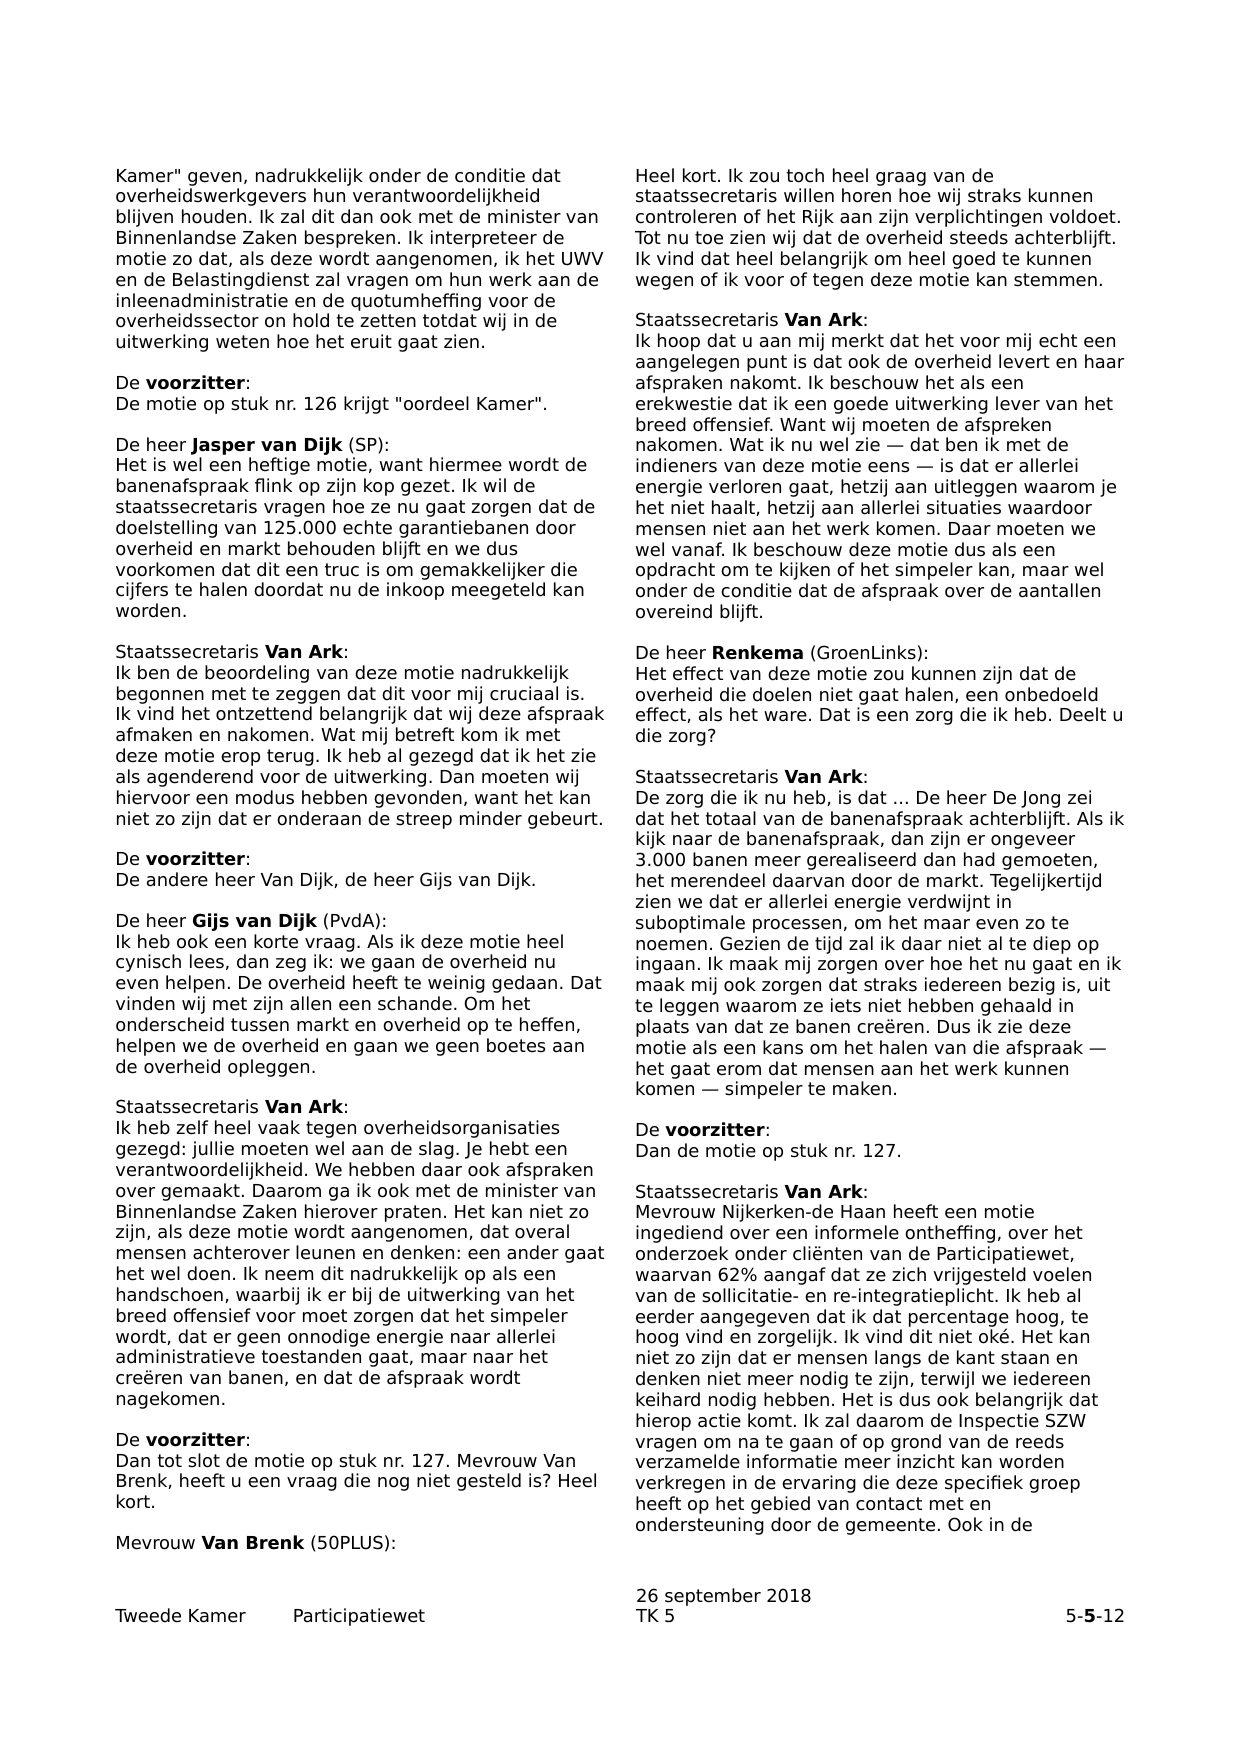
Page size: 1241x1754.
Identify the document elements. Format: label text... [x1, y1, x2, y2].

text De zorg die ik nu heb, is dat ... De heer De Jong zei dat het totaal van de banenafspraak achterblijft. Als ik kijk naar de banenafspraak, dan zijn er ongeveer 3.000 banen meer gerealiseerd dan had gemoeten, het merendeel daarvan door de markt. Tegelijkertijd zien we dat er allerlei energie verdwijnt in suboptimale processen, om het maar even zo te noemen. Gezien de tijd zal ik daar niet al te diep op ingaan. Ik maak mij zorgen over hoe het nu gaat en ik maak mij ook zorgen dat straks iedereen bezig is, uit te leggen waarom ze iets niet hebben gehaald in plaats van dat ze banen creëren. Dus ik zie deze motie als een kans om het halen van die afspraak — het gaat erom dat mensen aan het werk kunnen komen — simpeler te maken. [635, 787, 1125, 1100]
text De voorzitter: [115, 849, 605, 870]
text Dan tot slot de motie op stuk nr. 127. Mevrouw Van Brenk, heeft u een vraag die nog niet gesteld is? Heel kort. [115, 1450, 605, 1513]
text Kamer" geven, nadrukkelijk onder de conditie dat overheidswerkgevers hun verantwoordelijkheid blijven houden. Ik zal dit dan ook met de minister van Binnenlandse Zaken bespreken. Ik interpreteer de motie zo dat, als deze wordt aangenomen, ik het UWV en de Belastingdienst zal vragen om hun werk aan de inleenadministratie en de quotumheffing voor de overheidssector on hold te zetten totdat wij in de uitwerking weten hoe het eruit gaat zien. [115, 165, 605, 353]
text Staatssecretaris Van Ark: [115, 642, 605, 662]
text Staatssecretaris Van Ark: [635, 767, 1125, 787]
text De heer Gijs van Dijk (PvdA): [115, 911, 605, 931]
text De voorzitter: [635, 1120, 1125, 1141]
text De heer Renkema (GroenLinks): [635, 643, 1125, 663]
text Ik heb ook een korte vraag. Als ik deze motie heel cynisch lees, dan zeg ik: we gaan de overheid nu even helpen. De overheid heeft te weinig gedaan. Dat vinden wij met zijn allen een schande. Om het onderscheid tussen markt en overheid op te heffen, helpen we de overheid en gaan we geen boetes aan de overheid opleggen. [115, 931, 605, 1077]
text Staatssecretaris Van Ark: [115, 1097, 605, 1118]
text De andere heer Van Dijk, de heer Gijs van Dijk. [115, 870, 605, 891]
text Ik heb zelf heel vaak tegen overheidsorganisaties gezegd: jullie moeten wel aan de slag. Je hebt een verantwoordelijkheid. We hebben daar ook afspraken over gemaakt. Daarom ga ik ook met de minister van Binnenlandse Zaken hierover praten. Het kan niet zo zijn, als deze motie wordt aangenomen, dat overal mensen achterover leunen en denken: een ander gaat het wel doen. Ik neem dit nadrukkelijk op als een handschoen, waarbij ik er bij de uitwerking van het breed offensief voor moet zorgen dat het simpeler wordt, dat er geen onnodige energie naar allerlei administratieve toestanden gaat, maar naar het creëren van banen, en dat de afspraak wordt nagekomen. [115, 1118, 605, 1410]
text Mevrouw Nijkerken-de Haan heeft een motie ingediend over een informele ontheffing, over het onderzoek onder cliënten van de Participatiewet, waarvan 62% aangaf dat ze zich vrijgesteld voelen van de sollicitatie- en re-integratieplicht. Ik heb al eerder aangegeven dat ik dat percentage hoog, te hoog vind en zorgelijk. Ik vind dit niet oké. Het kan niet zo zijn dat er mensen langs de kant staan en denken niet meer nodig te zijn, terwijl we iedereen keihard nodig hebben. Het is dus ook belangrijk dat hierop actie komt. Ik zal daarom de Inspectie SZW vragen om na te gaan of op grond van de reeds verzamelde informatie meer inzicht kan worden verkregen in de ervaring die deze specifiek groep heeft op het gebied van contact met en ondersteuning door de gemeente. Ook in de [635, 1202, 1125, 1536]
text Staatssecretaris Van Ark: [635, 310, 1125, 331]
text Ik ben de beoordeling van deze motie nadrukkelijk begonnen met te zeggen dat dit voor mij cruciaal is. Ik vind het ontzettend belangrijk dat wij deze afspraak afmaken en nakomen. Wat mij betreft kom ik met deze motie erop terug. Ik heb al gezegd dat ik het zie als agenderend voor de uitwerking. Dan moeten wij hiervoor een modus hebben gevonden, want het kan niet zo zijn dat er onderaan de streep minder gebeurt. [115, 662, 605, 829]
text Ik hoop dat u aan mij merkt dat het voor mij echt een aangelegen punt is dat ook de overheid levert en haar afspraken nakomt. Ik beschouw het als een erekwestie dat ik een goede uitwerking lever van het breed offensief. Want wij moeten de afspreken nakomen. Wat ik nu wel zie — dat ben ik met de indieners van deze motie eens — is dat er allerlei energie verloren gaat, hetzij aan uitleggen waarom je het niet haalt, hetzij aan allerlei situaties waardoor mensen niet aan het werk komen. Daar moeten we wel vanaf. Ik beschouw deze motie dus als een opdracht om te kijken of het simpeler kan, maar wel onder de conditie dat de afspraak over de aantallen overeind blijft. [635, 331, 1125, 623]
text De heer Jasper van Dijk (SP): [115, 434, 605, 455]
text De voorzitter: [115, 373, 605, 393]
text Dan de motie op stuk nr. 127. [635, 1141, 1125, 1162]
text Staatssecretaris Van Ark: [635, 1182, 1125, 1202]
text Heel kort. Ik zou toch heel graag van de staatssecretaris willen horen hoe wij straks kunnen controleren of het Rijk aan zijn verplichtingen voldoet. Tot nu toe zien wij dat de overheid steeds achterblijft. Ik vind dat heel belangrijk om heel goed te kunnen wegen of ik voor of tegen deze motie kan stemmen. [635, 165, 1125, 290]
text De motie op stuk nr. 126 krijgt "oordeel Kamer". [115, 393, 605, 414]
text Mevrouw Van Brenk (50PLUS): [115, 1533, 605, 1554]
text De voorzitter: [115, 1430, 605, 1450]
text Het effect van deze motie zou kunnen zijn dat de overheid die doelen niet gaat halen, een onbedoeld effect, als het ware. Dat is een zorg die ik heb. Deelt u die zorg? [635, 663, 1125, 747]
text Het is wel een heftige motie, want hiermee wordt de banenafspraak flink op zijn kop gezet. Ik wil de staatssecretaris vragen hoe ze nu gaat zorgen dat de doelstelling van 125.000 echte garantiebanen door overheid en markt behouden blijft en we dus voorkomen dat dit een truc is om gemakkelijker die cijfers te halen doordat nu de inkoop meegeteld kan worden. [115, 455, 605, 622]
